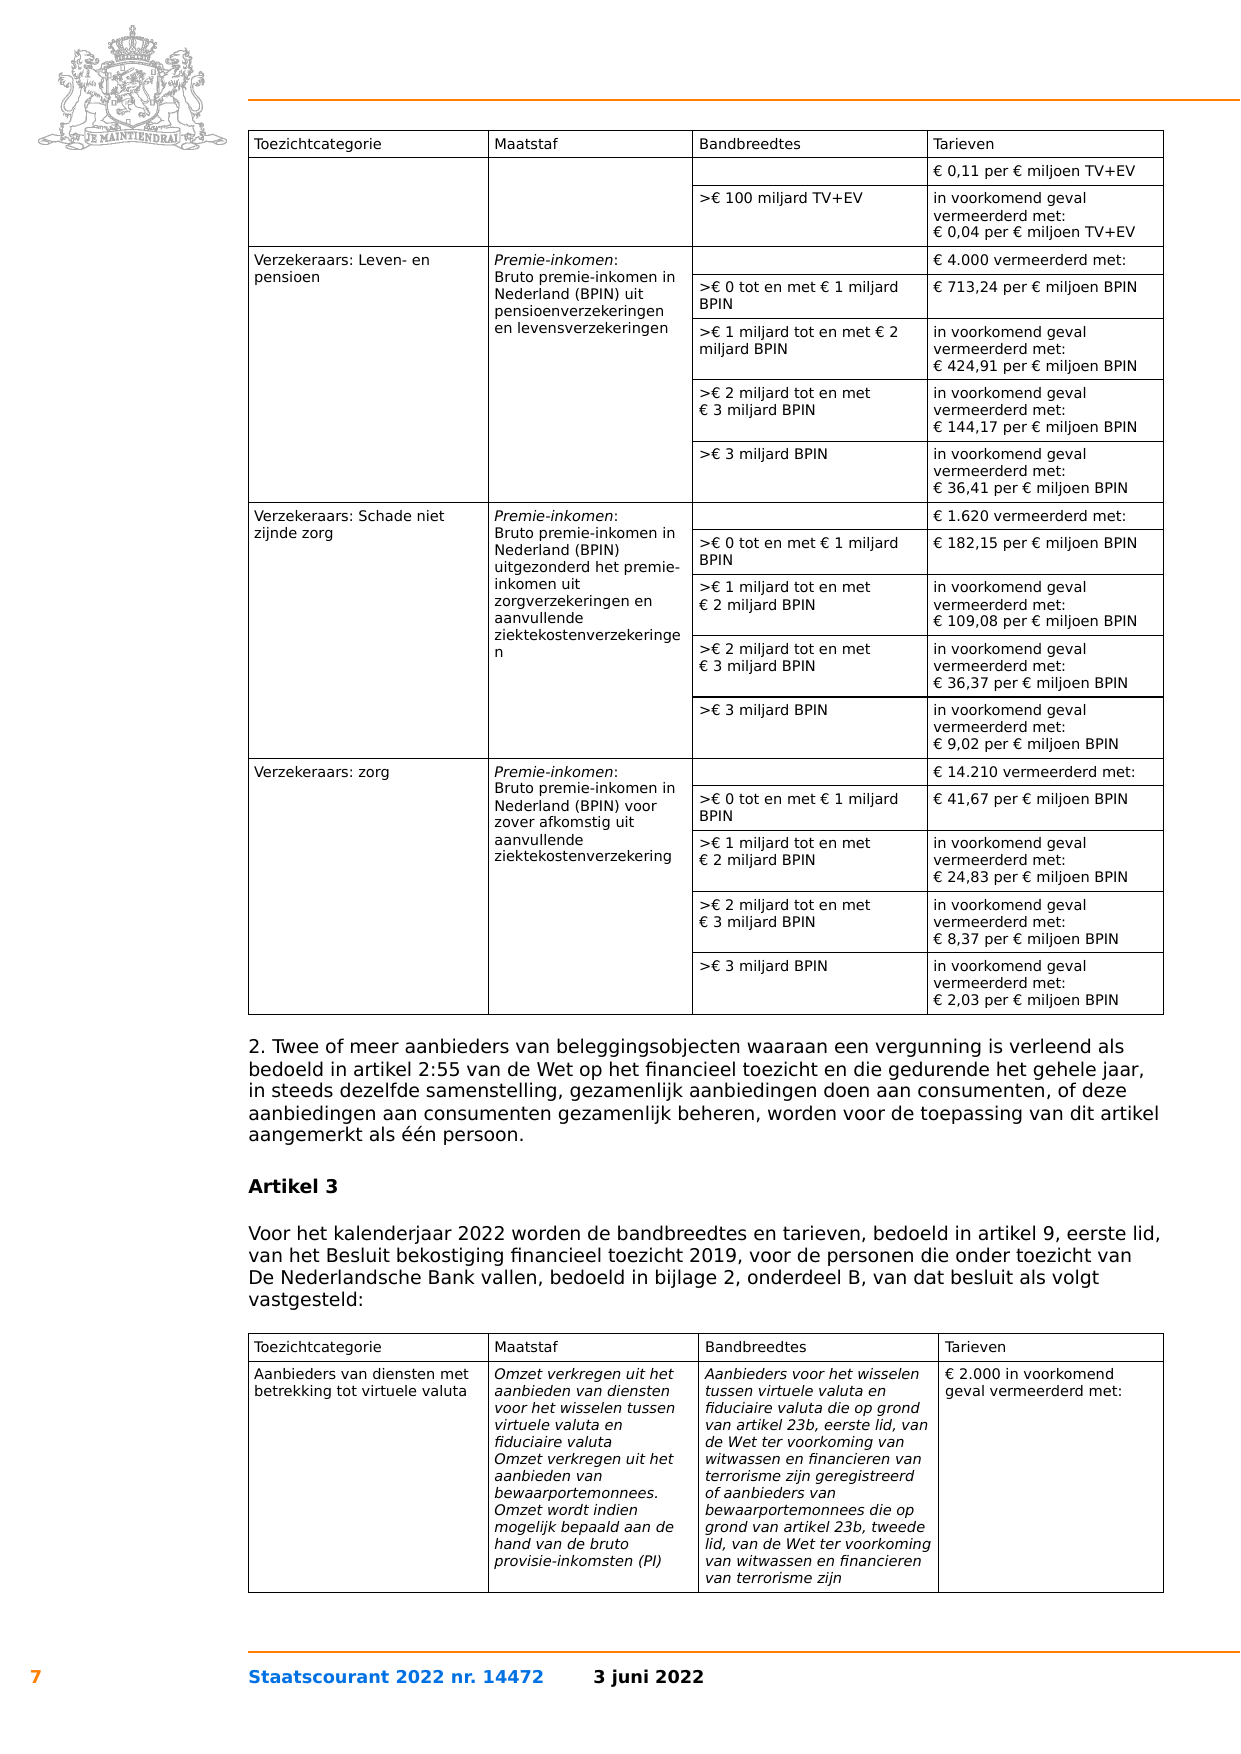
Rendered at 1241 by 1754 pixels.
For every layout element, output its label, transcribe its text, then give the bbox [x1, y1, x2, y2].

table_cell Verzekeraars: zorg [249, 759, 488, 1013]
table_cell Premie-inkomen: Bruto premie-inkomen in Nederland (BPIN) voor zover afkomstig uit aanvullende ziektekostenverzekering [489, 759, 692, 1013]
table_cell Premie-inkomen: Bruto premie-inkomen in Nederland (BPIN) uit pensioenverzekeringen en levensverzekeringen [489, 247, 692, 502]
table_cell € 14.210 vermeerderd met: [928, 759, 1163, 785]
table_cell € 1.620 vermeerderd met: [928, 503, 1163, 529]
table_cell in voorkomend geval vermeerderd met: € 9,02 per € miljoen BPIN [928, 698, 1163, 758]
table_header Tarieven [939, 1334, 1163, 1361]
table_cell in voorkomend geval vermeerderd met: € 36,41 per € miljoen BPIN [928, 442, 1163, 502]
table_cell >€ 2 miljard tot en met € 3 miljard BPIN [693, 892, 927, 952]
table_cell >€ 3 miljard BPIN [693, 442, 927, 502]
table_cell >€ 1 miljard tot en met € 2 miljard BPIN [693, 575, 927, 635]
table_header Maatstaf [489, 131, 692, 157]
table_cell in voorkomend geval vermeerderd met: € 0,04 per € miljoen TV+EV [928, 186, 1163, 246]
table_cell Aanbieders van diensten met betrekking tot virtuele valuta [249, 1362, 488, 1592]
table_cell in voorkomend geval vermeerderd met: € 24,83 per € miljoen BPIN [928, 831, 1163, 891]
table_cell in voorkomend geval vermeerderd met: € 8,37 per € miljoen BPIN [928, 892, 1163, 952]
table_cell Verzekeraars: Leven- en pensioen [249, 247, 488, 502]
table_cell >€ 1 miljard tot en met € 2 miljard BPIN [693, 831, 927, 891]
table_cell Omzet verkregen uit het aanbieden van diensten voor het wisselen tussen virtuele valuta en fiduciaire valuta Omzet verkregen uit het aanbieden van bewaarportemonnees. Omzet wordt indien mogelijk bepaald aan de hand van de bruto provisie-inkomsten (PI) [489, 1362, 698, 1592]
table_cell Aanbieders voor het wisselen tussen virtuele valuta en fiduciaire valuta die op grond van artikel 23b, eerste lid, van de Wet ter voorkoming van witwassen en financieren van terrorisme zijn geregistreerd of aanbieders van bewaarportemonnees die op grond van artikel 23b, tweede lid, van de Wet ter voorkoming van witwassen en financieren van terrorisme zijn [699, 1362, 938, 1592]
table_cell >€ 100 miljard TV+EV [693, 186, 927, 246]
table_cell in voorkomend geval vermeerderd met: € 144,17 per € miljoen BPIN [928, 380, 1163, 441]
table_cell € 713,24 per € miljoen BPIN [928, 275, 1163, 318]
table_cell in voorkomend geval vermeerderd met: € 2,03 per € miljoen BPIN [928, 953, 1163, 1013]
table_cell >€ 0 tot en met € 1 miljard BPIN [693, 275, 927, 318]
table_cell >€ 2 miljard tot en met € 3 miljard BPIN [693, 636, 927, 696]
text Voor het kalenderjaar 2022 worden de bandbreedtes en tarieven, bedoeld in artikel 9, eerste lid, van het Besluit bekostiging financieel toezicht 2019, voor de personen die onder toezicht van De Nederlandsche Bank vallen, bedoeld in bijlage 2, onderdeel B, van dat besluit als volgt vastgesteld: [248, 1223, 1163, 1311]
table_cell >€ 0 tot en met € 1 miljard BPIN [693, 786, 927, 829]
table_cell Verzekeraars: Schade niet zijnde zorg [249, 503, 488, 758]
table_cell >€ 0 tot en met € 1 miljard BPIN [693, 530, 927, 574]
table_cell in voorkomend geval vermeerderd met: € 109,08 per € miljoen BPIN [928, 575, 1163, 635]
table_cell € 2.000 in voorkomend geval vermeerderd met: [939, 1362, 1163, 1592]
table_cell >€ 1 miljard tot en met € 2 miljard BPIN [693, 319, 927, 379]
table_header Maatstaf [489, 1334, 698, 1361]
picture [38, 25, 227, 150]
table_cell [693, 158, 927, 185]
table_cell in voorkomend geval vermeerderd met: € 36,37 per € miljoen BPIN [928, 636, 1163, 696]
table_cell >€ 3 miljard BPIN [693, 953, 927, 1013]
table_header Bandbreedtes [699, 1334, 938, 1361]
table_cell >€ 3 miljard BPIN [693, 698, 927, 758]
table_cell [489, 158, 692, 246]
table_cell in voorkomend geval vermeerderd met: € 424,91 per € miljoen BPIN [928, 319, 1163, 379]
table_header Toezichtcategorie [249, 1334, 488, 1361]
table_cell € 41,67 per € miljoen BPIN [928, 786, 1163, 829]
table_cell € 182,15 per € miljoen BPIN [928, 530, 1163, 574]
subtitle Artikel 3 [248, 1176, 1163, 1198]
table_header Tarieven [928, 131, 1163, 157]
table_cell [693, 503, 927, 529]
table_cell [249, 158, 488, 246]
text 2. Twee of meer aanbieders van beleggingsobjecten waaraan een vergunning is verleend als bedoeld in artikel 2:55 van de Wet op het financieel toezicht en die gedurende het gehele jaar, in steeds dezelfde samenstelling, gezamenlijk aanbiedingen doen aan consumenten, of deze aanbiedingen aan consumenten gezamenlijk beheren, worden voor de toepassing van dit artikel aangemerkt als één persoon. [248, 1036, 1163, 1146]
table_cell € 0,11 per € miljoen TV+EV [928, 158, 1163, 185]
table_cell € 4.000 vermeerderd met: [928, 247, 1163, 273]
table_cell Premie-inkomen: Bruto premie-inkomen in Nederland (BPIN) uitgezonderd het premie-inkomen uit zorgverzekeringen en aanvullende ziektekostenverzekeringen [489, 503, 692, 758]
table_header Toezichtcategorie [249, 131, 488, 157]
table_cell [693, 759, 927, 785]
table_cell >€ 2 miljard tot en met € 3 miljard BPIN [693, 380, 927, 441]
table_cell [693, 247, 927, 273]
table_header Bandbreedtes [693, 131, 927, 157]
